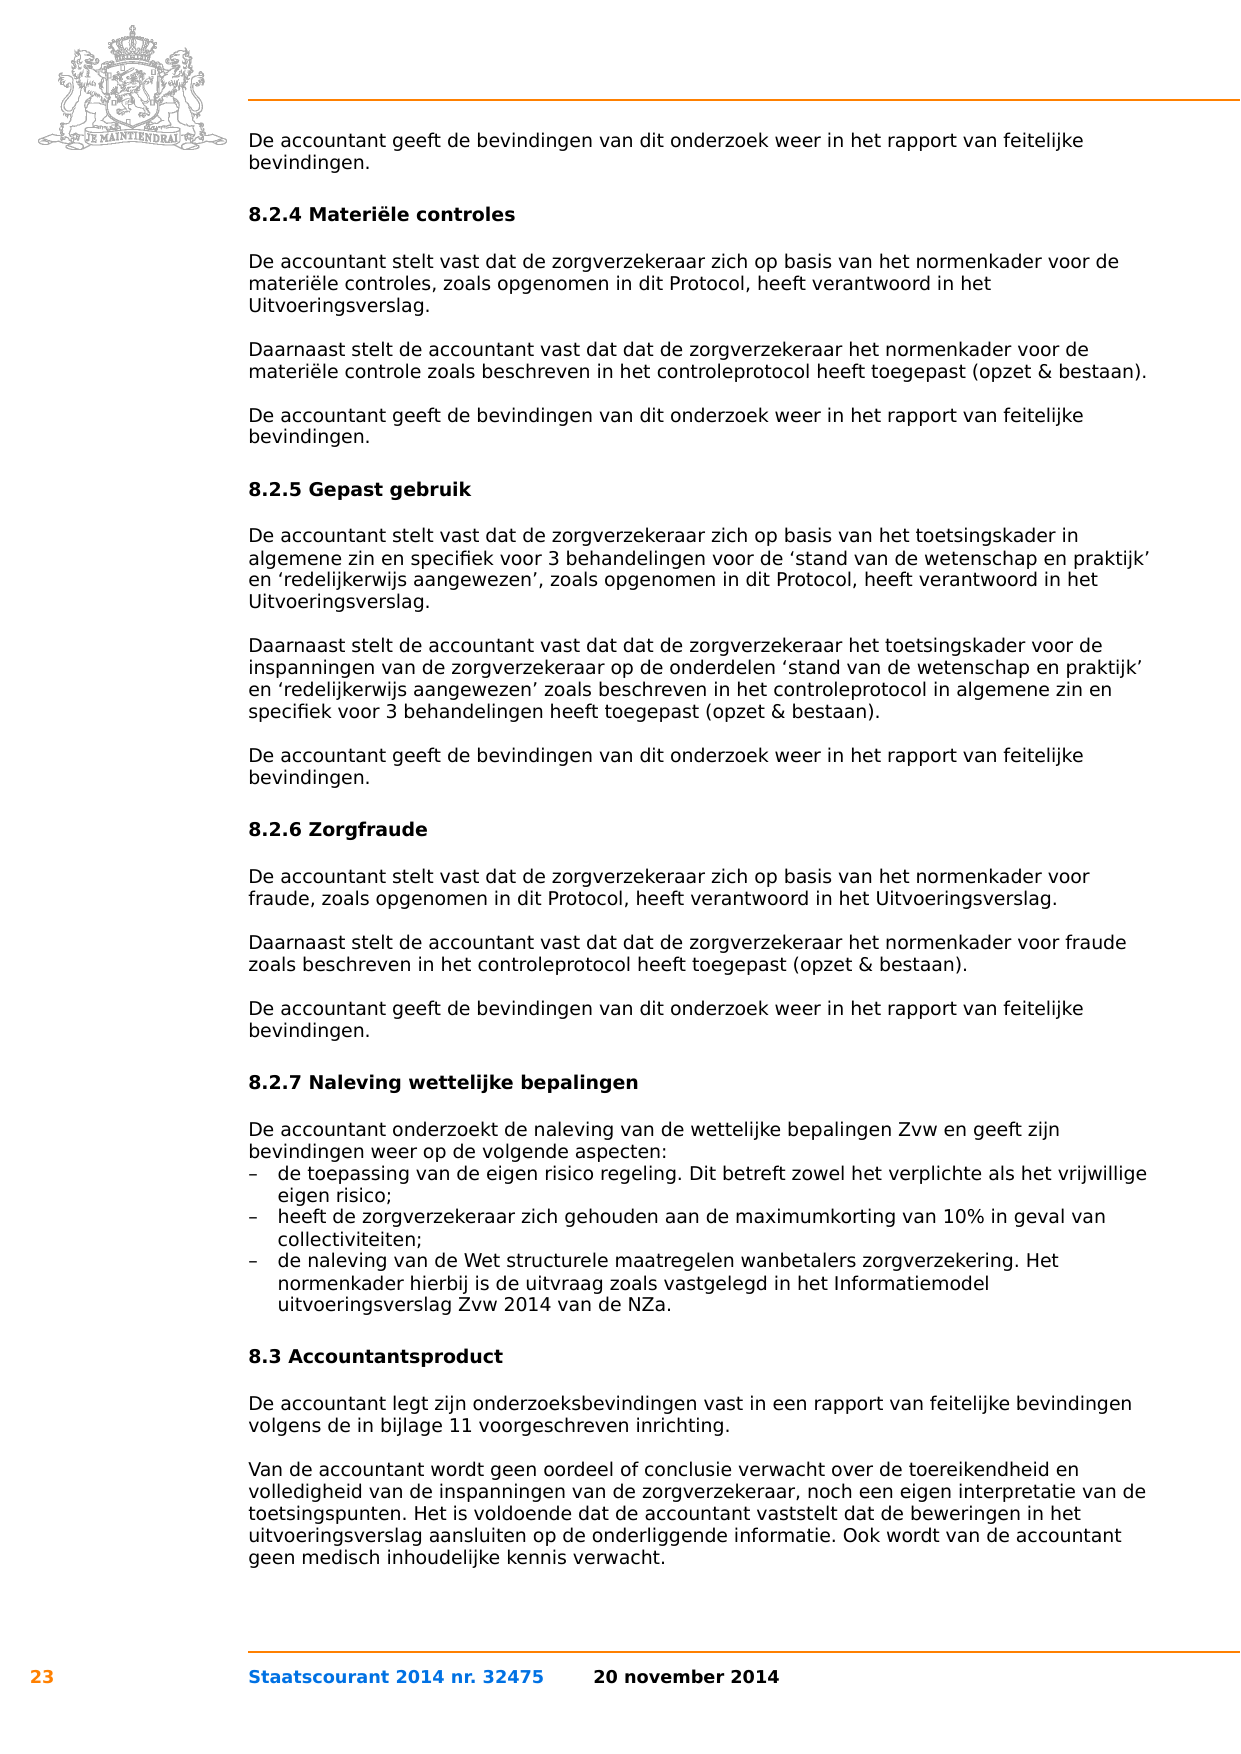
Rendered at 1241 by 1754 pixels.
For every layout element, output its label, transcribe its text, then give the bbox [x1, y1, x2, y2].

text – heeft de zorgverzekeraar zich gehouden aan de maximumkorting van 10% in geval van collectiviteiten; [248, 1206, 1163, 1250]
subtitle 8.3 Accountantsproduct [248, 1346, 1163, 1368]
picture [38, 25, 227, 150]
text De accountant geeft de bevindingen van dit onderzoek weer in het rapport van feitelijke bevindingen. [248, 745, 1163, 789]
text Daarnaast stelt de accountant vast dat dat de zorgverzekeraar het normenkader voor de materiële controle zoals beschreven in het controleprotocol heeft toegepast (opzet & bestaan). [248, 339, 1163, 383]
text Daarnaast stelt de accountant vast dat dat de zorgverzekeraar het normenkader voor fraude zoals beschreven in het controleprotocol heeft toegepast (opzet & bestaan). [248, 932, 1163, 976]
text De accountant legt zijn onderzoeksbevindingen vast in een rapport van feitelijke bevindingen volgens de in bijlage 11 voorgeschreven inrichting. [248, 1393, 1163, 1437]
text Daarnaast stelt de accountant vast dat dat de zorgverzekeraar het toetsingskader voor de inspanningen van de zorgverzekeraar op de onderdelen ‘stand van de wetenschap en praktijk’ en ‘redelijkerwijs aangewezen’ zoals beschreven in het controleprotocol in algemene zin en specifiek voor 3 behandelingen heeft toegepast (opzet & bestaan). [248, 635, 1163, 723]
text De accountant geeft de bevindingen van dit onderzoek weer in het rapport van feitelijke bevindingen. [248, 404, 1163, 448]
text De accountant stelt vast dat de zorgverzekeraar zich op basis van het toetsingskader in algemene zin en specifiek voor 3 behandelingen voor de ‘stand van de wetenschap en praktijk’ en ‘redelijkerwijs aangewezen’, zoals opgenomen in dit Protocol, heeft verantwoord in het Uitvoeringsverslag. [248, 525, 1163, 613]
text – de naleving van de Wet structurele maatregelen wanbetalers zorgverzekering. Het normenkader hierbij is de uitvraag zoals vastgelegd in het Informatiemodel uitvoeringsverslag Zvw 2014 van de NZa. [248, 1250, 1163, 1316]
subtitle 8.2.6 Zorgfraude [248, 819, 1163, 841]
text De accountant onderzoekt de naleving van de wettelijke bepalingen Zvw en geeft zijn bevindingen weer op de volgende aspecten: [248, 1118, 1163, 1162]
text – de toepassing van de eigen risico regeling. Dit betreft zowel het verplichte als het vrijwillige eigen risico; [248, 1162, 1163, 1206]
text De accountant stelt vast dat de zorgverzekeraar zich op basis van het normenkader voor de materiële controles, zoals opgenomen in dit Protocol, heeft verantwoord in het Uitvoeringsverslag. [248, 251, 1163, 317]
text De accountant geeft de bevindingen van dit onderzoek weer in het rapport van feitelijke bevindingen. [248, 998, 1163, 1042]
text De accountant geeft de bevindingen van dit onderzoek weer in het rapport van feitelijke bevindingen. [248, 130, 1163, 174]
text Van de accountant wordt geen oordeel of conclusie verwacht over de toereikendheid en volledigheid van de inspanningen van de zorgverzekeraar, noch een eigen interpretatie van de toetsingspunten. Het is voldoende dat de accountant vaststelt dat de beweringen in het uitvoeringsverslag aansluiten op de onderliggende informatie. Ook wordt van de accountant geen medisch inhoudelijke kennis verwacht. [248, 1459, 1163, 1569]
subtitle 8.2.7 Naleving wettelijke bepalingen [248, 1072, 1163, 1093]
subtitle 8.2.5 Gepast gebruik [248, 478, 1163, 500]
subtitle 8.2.4 Materiële controles [248, 204, 1163, 226]
text De accountant stelt vast dat de zorgverzekeraar zich op basis van het normenkader voor fraude, zoals opgenomen in dit Protocol, heeft verantwoord in het Uitvoeringsverslag. [248, 866, 1163, 910]
